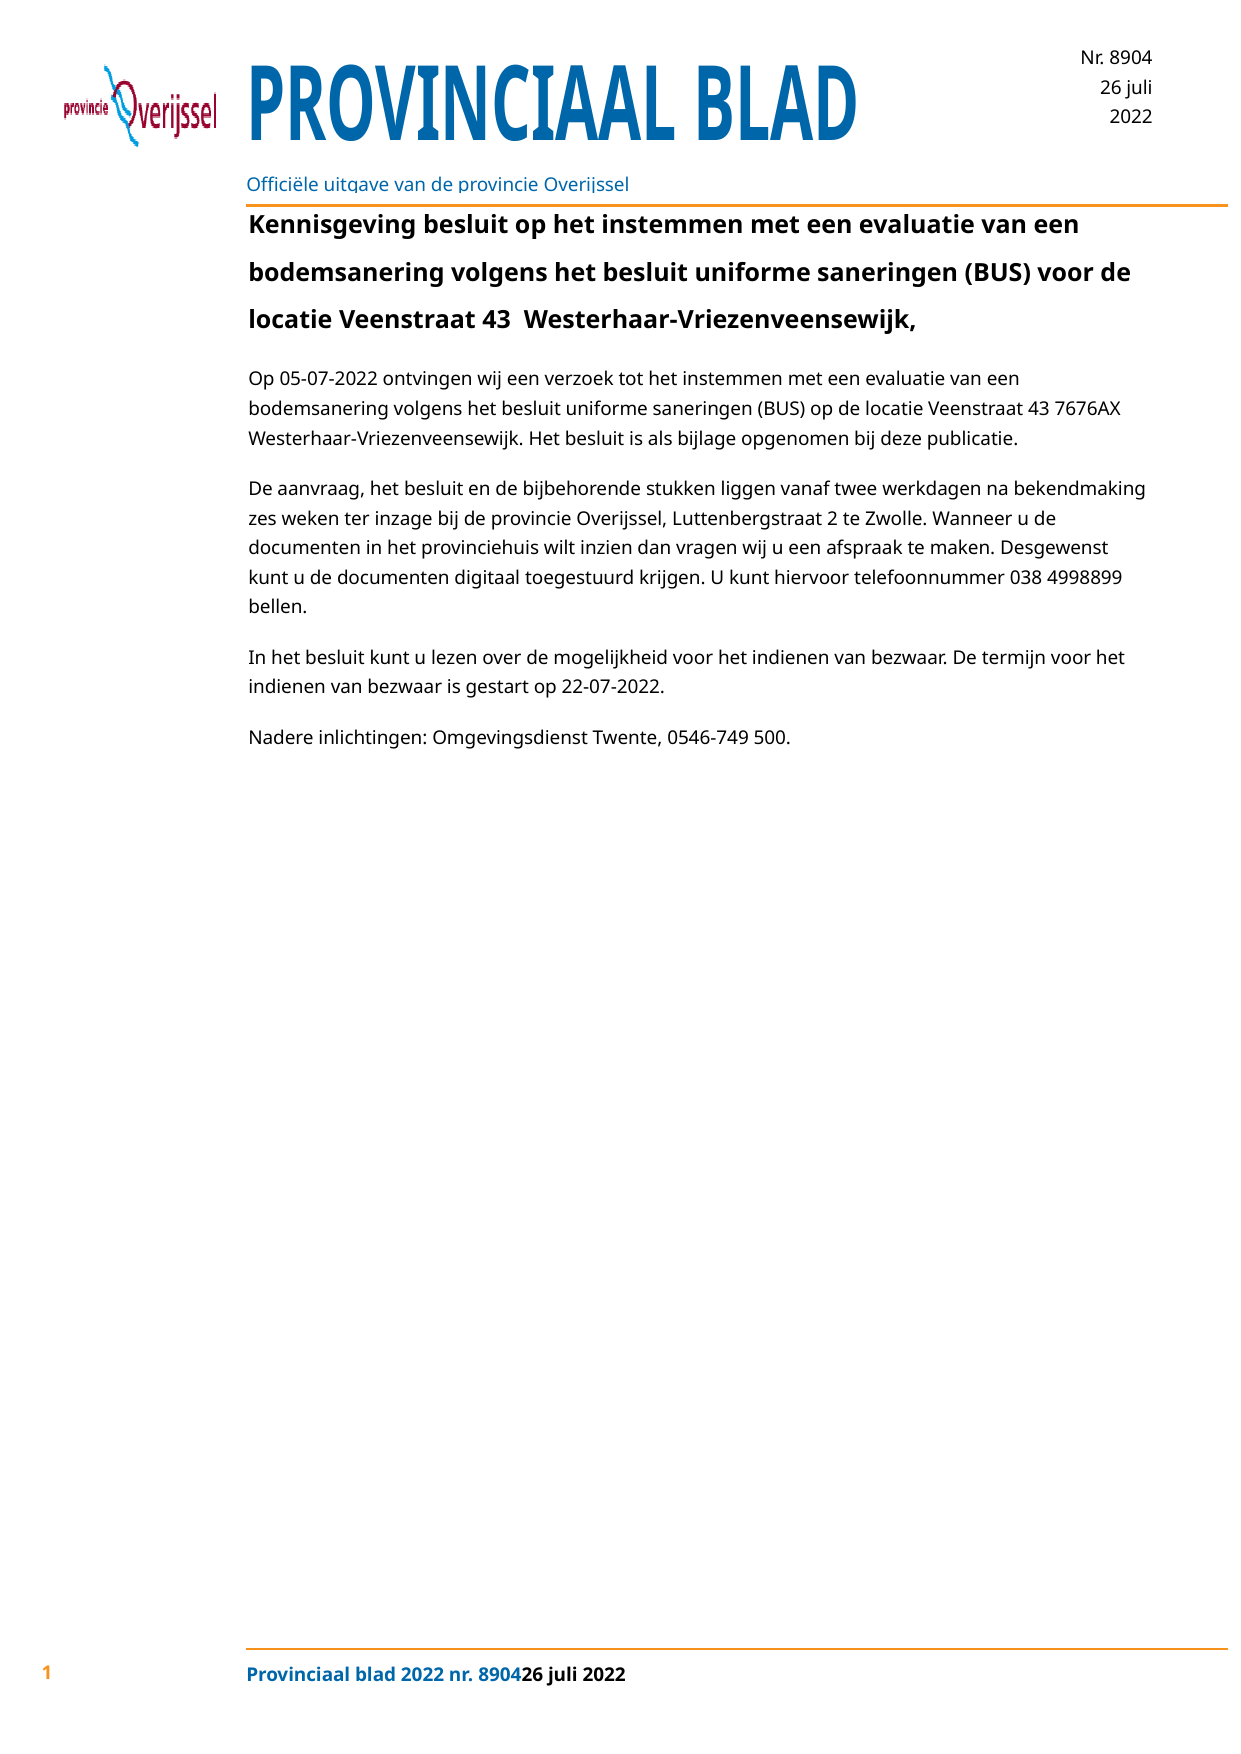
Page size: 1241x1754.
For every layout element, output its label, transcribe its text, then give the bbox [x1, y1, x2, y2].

text Op 05-07-2022 ontvingen wij een verzoek tot het instemmen met een evaluatie van een bodemsanering volgens het besluit uniforme saneringen (BUS) op de locatie Veenstraat 43 7676AX Westerhaar-Vriezenveensewijk. Het besluit is als bijlage opgenomen bij deze publicatie. [248, 366, 1152, 450]
picture [41, 47, 231, 172]
text Kennisgeving besluit op het instemmen met een evaluatie van een bodemsanering volgens het besluit uniforme saneringen (BUS) voor de locatie Veenstraat 43 Westerhaar-Vriezenveensewijk, [248, 207, 1152, 336]
text In het besluit kunt u lezen over de mogelijkheid voor het indienen van bezwaar. De termijn voor het indienen van bezwaar is gestart op 22-07-2022. [248, 644, 1152, 699]
text De aanvraag, het besluit en de bijbehorende stukken liggen vanaf twee werkdagen na bekendmaking zes weken ter inzage bij de provincie Overijssel, Luttenbergstraat 2 te Zwolle. Wanneer u de documenten in het provinciehuis wilt inzien dan vragen wij u een afspraak te maken. Desgewenst kunt u de documenten digitaal toegestuurd krijgen. U kunt hiervoor telefoonnummer 038 4998899 bellen. [248, 475, 1152, 619]
text Nadere inlichtingen: Omgevingsdienst Twente, 0546-749 500. [248, 724, 1152, 749]
